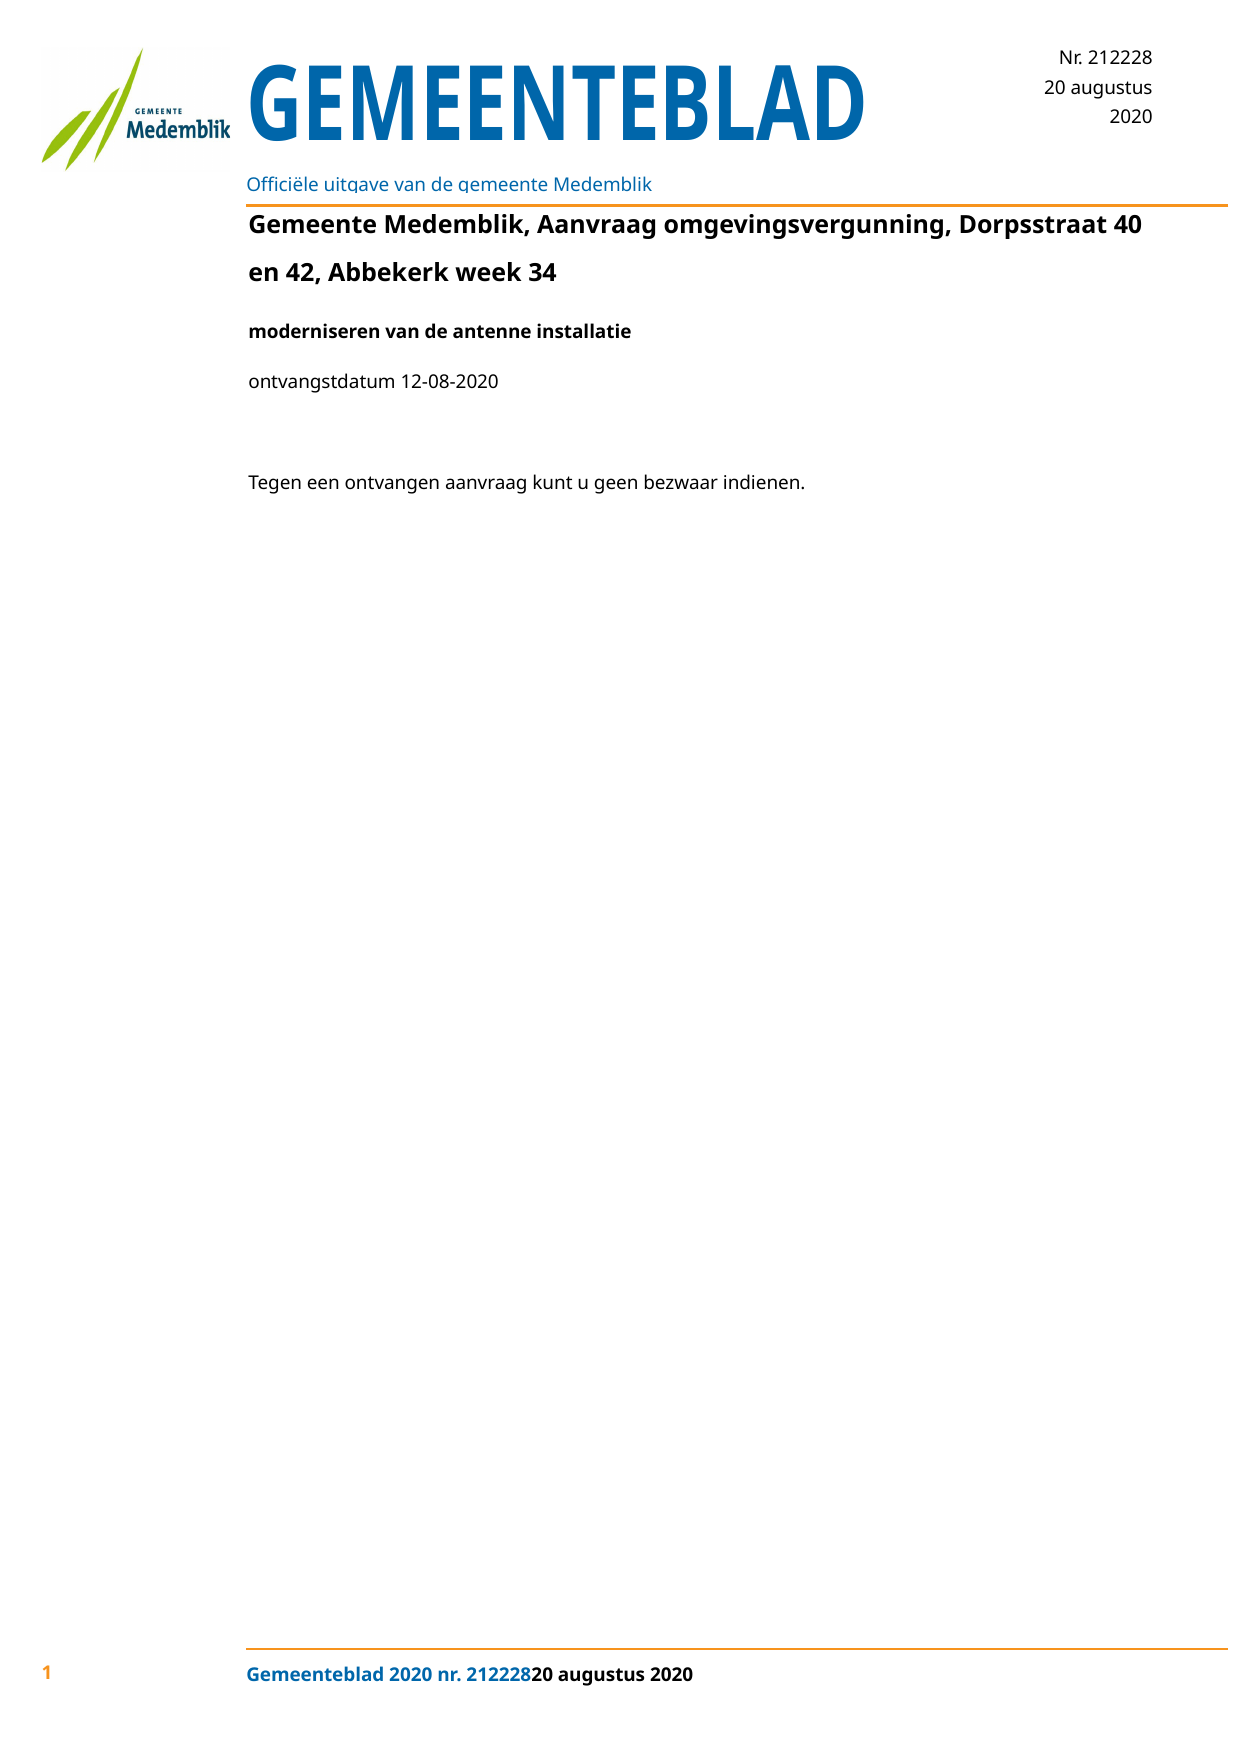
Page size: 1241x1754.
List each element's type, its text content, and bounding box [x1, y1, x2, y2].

text Tegen een ontvangen aanvraag kunt u geen bezwaar indienen. [248, 469, 1152, 495]
text Gemeente Medemblik, Aanvraag omgevingsvergunning, Dorpsstraat 40 en 42, Abbekerk week 34 [248, 207, 1152, 288]
picture [41, 47, 231, 172]
text ontvangstdatum 12-08-2020 [248, 368, 1152, 394]
text moderniseren van de antenne installatie [248, 318, 1152, 344]
